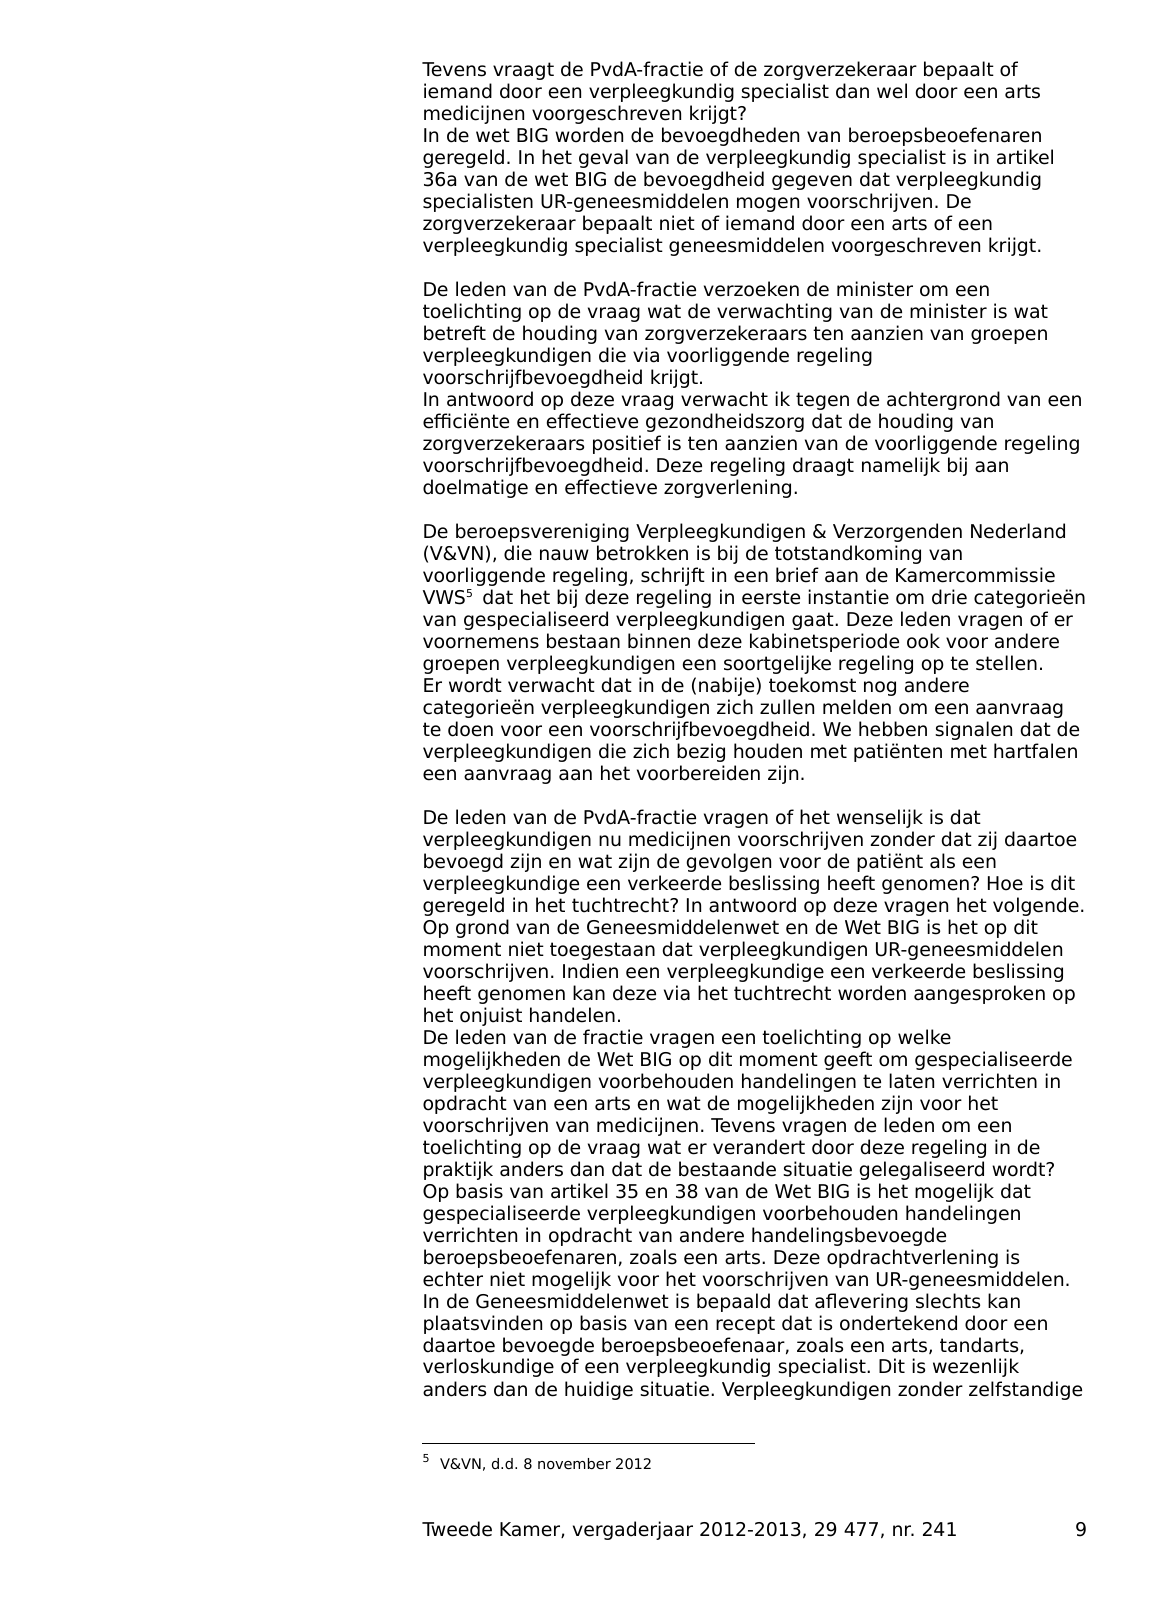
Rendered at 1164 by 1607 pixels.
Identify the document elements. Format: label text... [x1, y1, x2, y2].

text De leden van de fractie vragen een toelichting op welke mogelijkheden de Wet BIG op dit moment geeft om gespecialiseerde verpleegkundigen voorbehouden handelingen te laten verrichten in opdracht van een arts en wat de mogelijkheden zijn voor het voorschrijven van medicijnen. Tevens vragen de leden om een toelichting op de vraag wat er verandert door deze regeling in de praktijk anders dan dat de bestaande situatie gelegaliseerd wordt? [422, 1027, 1087, 1181]
text De leden van de PvdA-fractie verzoeken de minister om een toelichting op de vraag wat de verwachting van de minister is wat betreft de houding van zorgverzekeraars ten aanzien van groepen verpleegkundigen die via voorliggende regeling voorschrijfbevoegdheid krijgt. [422, 279, 1087, 389]
text Op basis van artikel 35 en 38 van de Wet BIG is het mogelijk dat gespecialiseerde verpleegkundigen voorbehouden handelingen verrichten in opdracht van andere handelingsbevoegde beroepsbeoefenaren, zoals een arts. Deze opdrachtverlening is echter niet mogelijk voor het voorschrijven van UR-geneesmiddelen. In de Geneesmiddelenwet is bepaald dat aflevering slechts kan plaatsvinden op basis van een recept dat is ondertekend door een daartoe bevoegde beroepsbeoefenaar, zoals een arts, tandarts, verloskundige of een verpleegkundig specialist. Dit is wezenlijk anders dan de huidige situatie. Verpleegkundigen zonder zelfstandige [422, 1181, 1087, 1400]
text Tevens vraagt de PvdA-fractie of de zorgverzekeraar bepaalt of iemand door een verpleegkundig specialist dan wel door een arts medicijnen voorgeschreven krijgt? [422, 59, 1087, 125]
text De beroepsvereniging Verpleegkundigen & Verzorgenden Nederland (V&VN), die nauw betrokken is bij de totstandkoming van voorliggende regeling, schrijft in een brief aan de Kamercommissie VWS dat het bij deze regeling in eerste instantie om drie categorieën van gespecialiseerd verpleegkundigen gaat. Deze leden vragen of er voornemens bestaan binnen deze kabinetsperiode ook voor andere groepen verpleegkundigen een soortgelijke regeling op te stellen. [422, 521, 1087, 675]
text Er wordt verwacht dat in de (nabije) toekomst nog andere categorieën verpleegkundigen zich zullen melden om een aanvraag te doen voor een voorschrijfbevoegdheid. We hebben signalen dat de verpleegkundigen die zich bezig houden met patiënten met hartfalen een aanvraag aan het voorbereiden zijn. [422, 675, 1087, 785]
text V&VN, d.d. 8 november 2012 [422, 1452, 1087, 1474]
text In antwoord op deze vraag verwacht ik tegen de achtergrond van een efficiënte en effectieve gezondheidszorg dat de houding van zorgverzekeraars positief is ten aanzien van de voorliggende regeling voorschrijfbevoegdheid. Deze regeling draagt namelijk bij aan doelmatige en effectieve zorgverlening. [422, 389, 1087, 499]
text In de wet BIG worden de bevoegdheden van beroepsbeoefenaren geregeld. In het geval van de verpleegkundig specialist is in artikel 36a van de wet BIG de bevoegdheid gegeven dat verpleegkundig specialisten UR-geneesmiddelen mogen voorschrijven. De zorgverzekeraar bepaalt niet of iemand door een arts of een verpleegkundig specialist geneesmiddelen voorgeschreven krijgt. [422, 125, 1087, 257]
text De leden van de PvdA-fractie vragen of het wenselijk is dat verpleegkundigen nu medicijnen voorschrijven zonder dat zij daartoe bevoegd zijn en wat zijn de gevolgen voor de patiënt als een verpleegkundige een verkeerde beslissing heeft genomen? Hoe is dit geregeld in het tuchtrecht? In antwoord op deze vragen het volgende. Op grond van de Geneesmiddelenwet en de Wet BIG is het op dit moment niet toegestaan dat verpleegkundigen UR-geneesmiddelen voorschrijven. Indien een verpleegkundige een verkeerde beslissing heeft genomen kan deze via het tuchtrecht worden aangesproken op het onjuist handelen. [422, 807, 1087, 1027]
